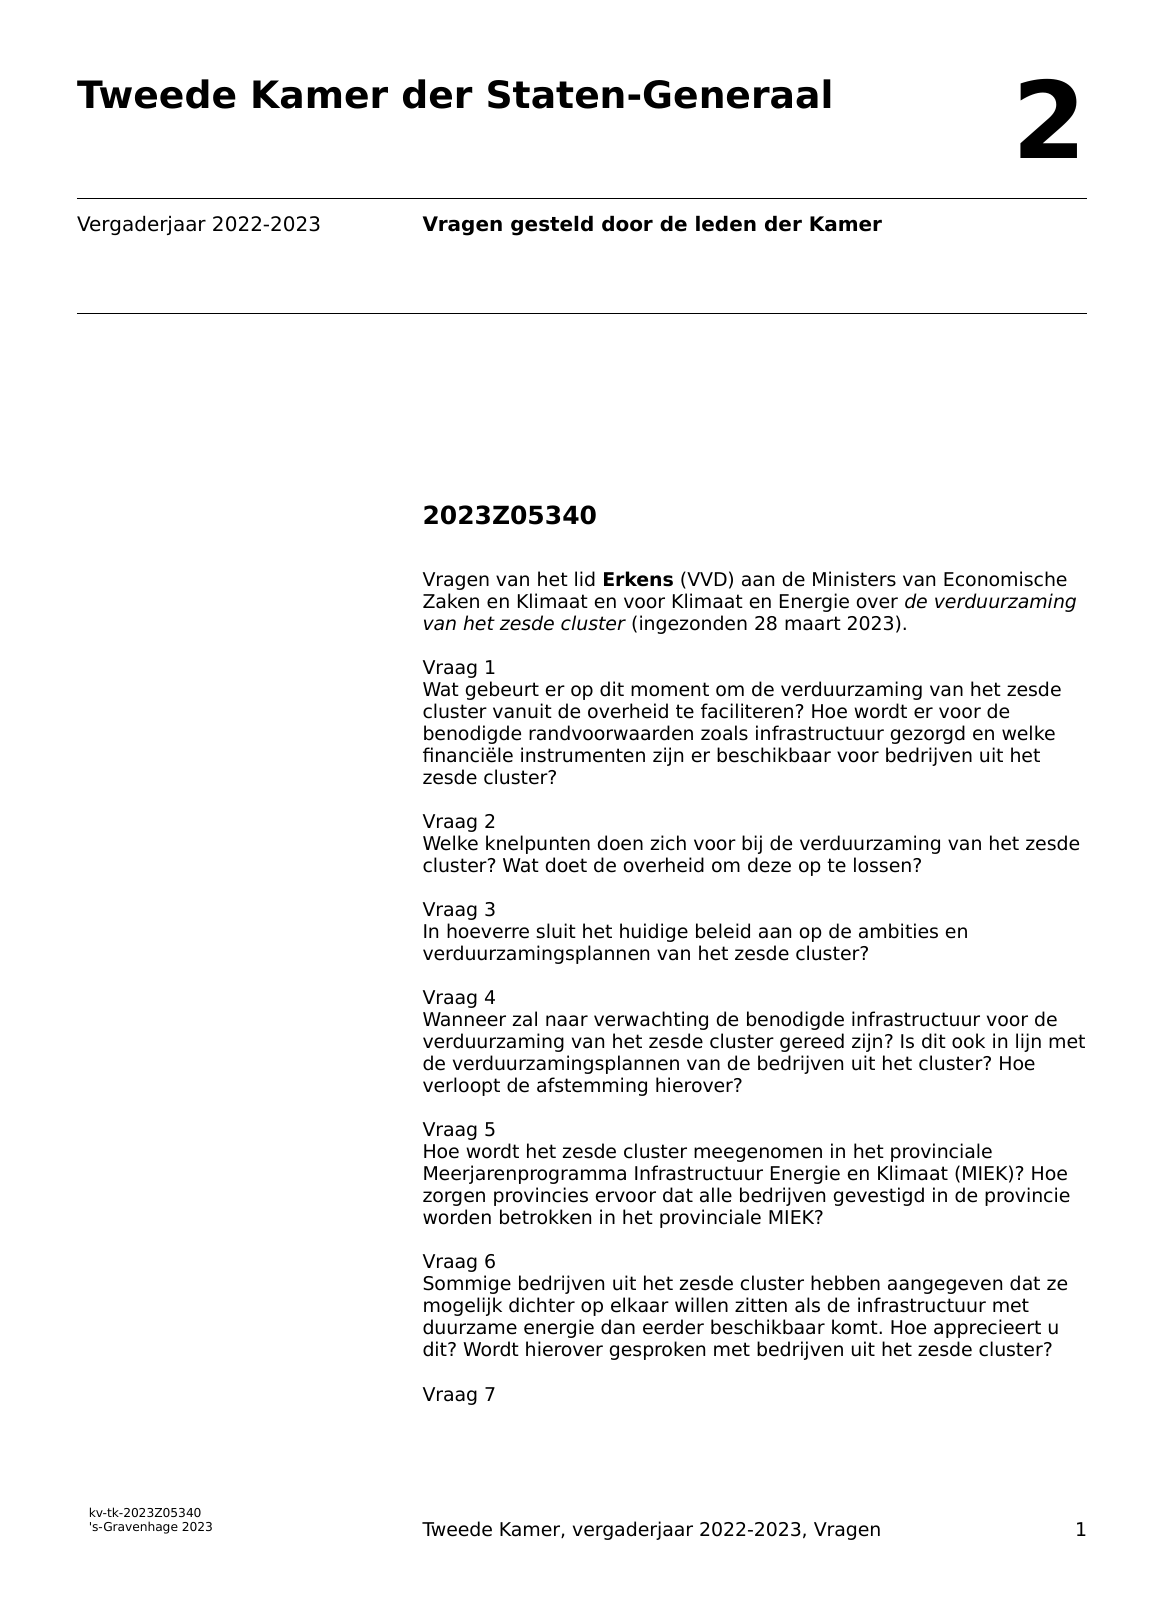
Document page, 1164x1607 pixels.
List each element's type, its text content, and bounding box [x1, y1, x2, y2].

text Vraag 5 [422, 1119, 1087, 1141]
text Vraag 7 [422, 1383, 1087, 1405]
text Vraag 3 [422, 899, 1087, 921]
table_cell Vragen gesteld door de leden der Kamer [422, 199, 1087, 313]
text Wanneer zal naar verwachting de benodigde infrastructuur voor de verduurzaming van het zesde cluster gereed zijn? Is dit ook in lijn met de verduurzamingsplannen van de bedrijven uit het cluster? Hoe verloopt de afstemming hierover? [422, 1009, 1087, 1097]
table_header Tweede Kamer der Staten-Generaal [77, 59, 886, 198]
text 2023Z05340 [422, 501, 1087, 531]
table_header 2 [886, 59, 1087, 198]
text Wat gebeurt er op dit moment om de verduurzaming van het zesde cluster vanuit de overheid te faciliteren? Hoe wordt er voor de benodigde randvoorwaarden zoals infrastructuur gezorgd en welke financiële instrumenten zijn er beschikbaar voor bedrijven uit het zesde cluster? [422, 679, 1087, 789]
text Vragen van het lid Erkens (VVD) aan de Ministers van Economische Zaken en Klimaat en voor Klimaat en Energie over de verduurzaming van het zesde cluster (ingezonden 28 maart 2023). [422, 569, 1087, 635]
text Vraag 4 [422, 987, 1087, 1009]
text Vraag 2 [422, 811, 1087, 833]
text Welke knelpunten doen zich voor bij de verduurzaming van het zesde cluster? Wat doet de overheid om deze op te lossen? [422, 833, 1087, 877]
text 's-Gravenhage 2023 [88, 1520, 323, 1534]
text Hoe wordt het zesde cluster meegenomen in het provinciale Meerjarenprogramma Infrastructuur Energie en Klimaat (MIEK)? Hoe zorgen provincies ervoor dat alle bedrijven gevestigd in de provincie worden betrokken in het provinciale MIEK? [422, 1141, 1087, 1229]
text In hoeverre sluit het huidige beleid aan op de ambities en verduurzamingsplannen van het zesde cluster? [422, 921, 1087, 965]
text Sommige bedrijven uit het zesde cluster hebben aangegeven dat ze mogelijk dichter op elkaar willen zitten als de infrastructuur met duurzame energie dan eerder beschikbaar komt. Hoe apprecieert u dit? Wordt hierover gesproken met bedrijven uit het zesde cluster? [422, 1273, 1087, 1361]
text Vraag 6 [422, 1251, 1087, 1273]
text kv-tk-2023Z05340 [88, 1506, 323, 1520]
table_cell Vergaderjaar 2022-2023 [77, 199, 422, 313]
text Vraag 1 [422, 657, 1087, 679]
